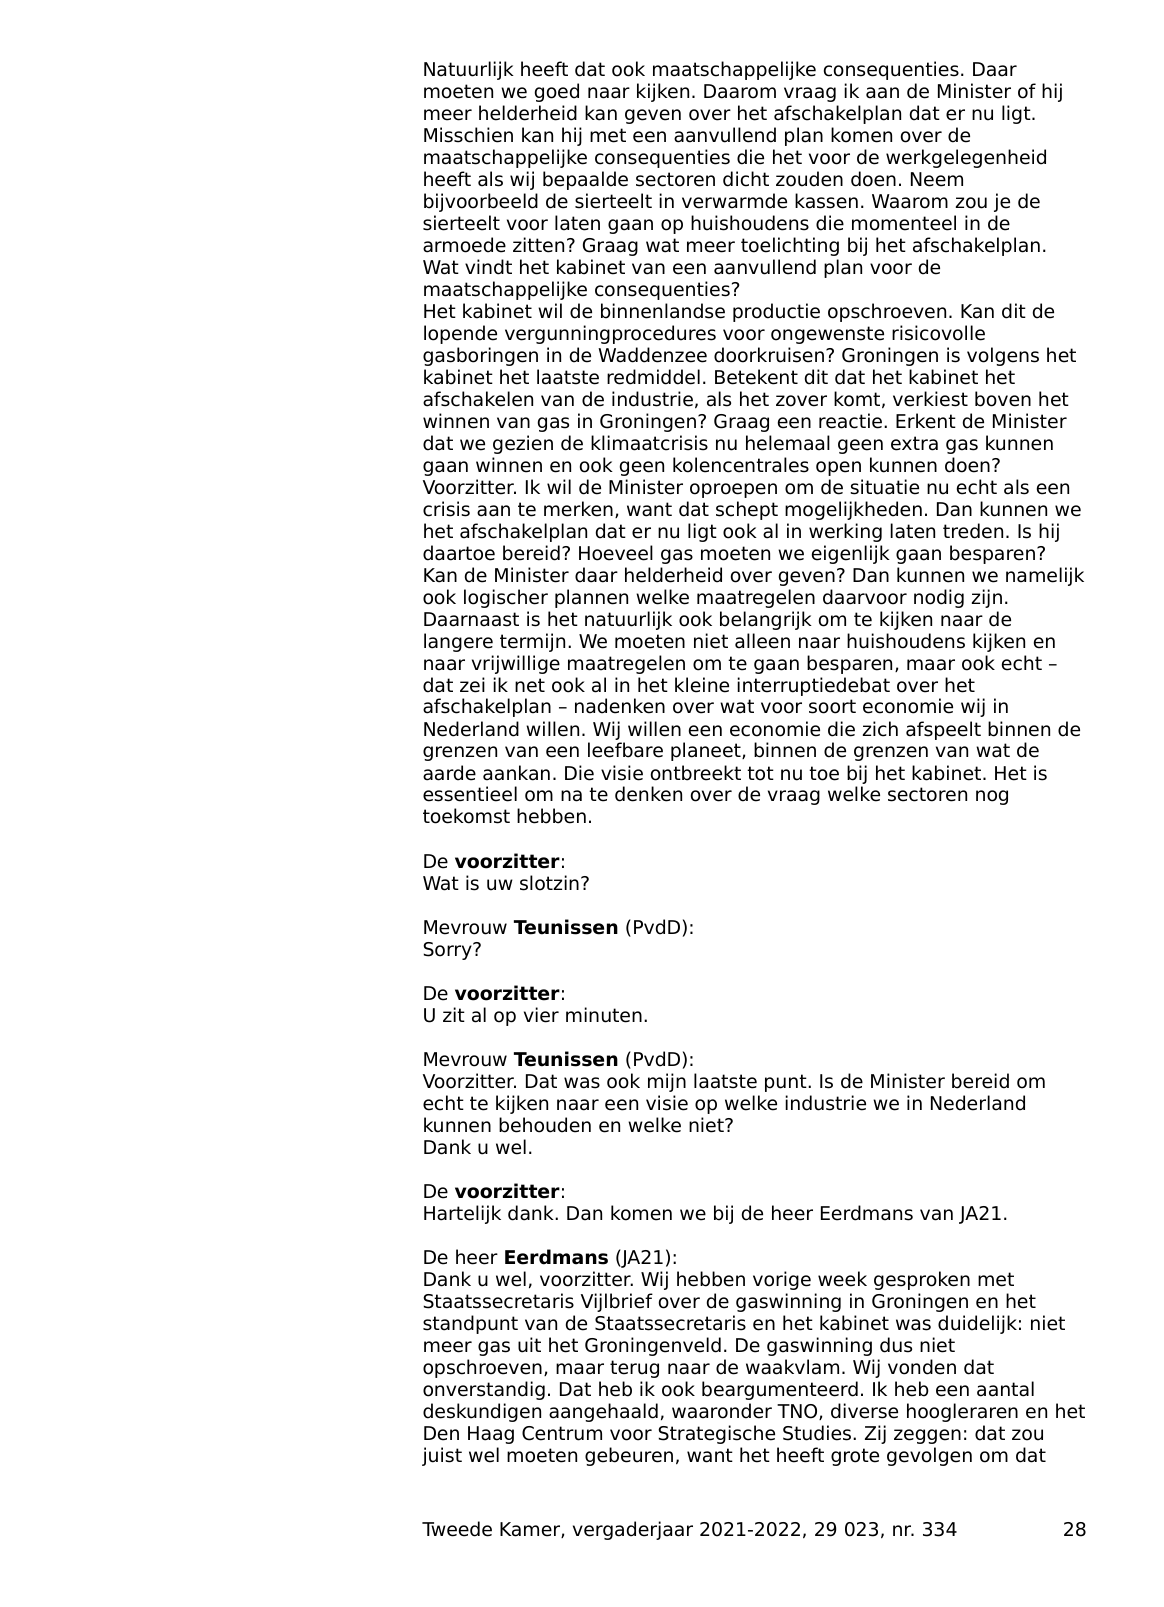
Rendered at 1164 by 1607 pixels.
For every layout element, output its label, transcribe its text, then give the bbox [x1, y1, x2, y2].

text De voorzitter: [422, 1181, 1087, 1203]
text Het kabinet wil de binnenlandse productie opschroeven. Kan dit de lopende vergunningprocedures voor ongewenste risicovolle gasboringen in de Waddenzee doorkruisen? Groningen is volgens het kabinet het laatste redmiddel. Betekent dit dat het kabinet het afschakelen van de industrie, als het zover komt, verkiest boven het winnen van gas in Groningen? Graag een reactie. Erkent de Minister dat we gezien de klimaatcrisis nu helemaal geen extra gas kunnen gaan winnen en ook geen kolencentrales open kunnen doen? [422, 301, 1087, 477]
text Voorzitter. Dat was ook mijn laatste punt. Is de Minister bereid om echt te kijken naar een visie op welke industrie we in Nederland kunnen behouden en welke niet? [422, 1071, 1087, 1137]
text Sorry? [422, 939, 1087, 961]
text U zit al op vier minuten. [422, 1005, 1087, 1027]
text De voorzitter: [422, 851, 1087, 872]
text Wat is uw slotzin? [422, 872, 1087, 894]
text Mevrouw Teunissen (PvdD): [422, 1049, 1087, 1071]
text De voorzitter: [422, 983, 1087, 1005]
text Dank u wel, voorzitter. Wij hebben vorige week gesproken met Staatssecretaris Vijlbrief over de gaswinning in Groningen en het standpunt van de Staatssecretaris en het kabinet was duidelijk: niet meer gas uit het Groningenveld. De gaswinning dus niet opschroeven, maar terug naar de waakvlam. Wij vonden dat onverstandig. Dat heb ik ook beargumenteerd. Ik heb een aantal deskundigen aangehaald, waaronder TNO, diverse hoogleraren en het Den Haag Centrum voor Strategische Studies. Zij zeggen: dat zou juist wel moeten gebeuren, want het heeft grote gevolgen om dat [422, 1269, 1087, 1467]
text De heer Eerdmans (JA21): [422, 1247, 1087, 1269]
text Natuurlijk heeft dat ook maatschappelijke consequenties. Daar moeten we goed naar kijken. Daarom vraag ik aan de Minister of hij meer helderheid kan geven over het afschakelplan dat er nu ligt. Misschien kan hij met een aanvullend plan komen over de maatschappelijke consequenties die het voor de werkgelegenheid heeft als wij bepaalde sectoren dicht zouden doen. Neem bijvoorbeeld de sierteelt in verwarmde kassen. Waarom zou je de sierteelt voor laten gaan op huishoudens die momenteel in de armoede zitten? Graag wat meer toelichting bij het afschakelplan. Wat vindt het kabinet van een aanvullend plan voor de maatschappelijke consequenties? [422, 59, 1087, 301]
text Mevrouw Teunissen (PvdD): [422, 917, 1087, 939]
text Dank u wel. [422, 1137, 1087, 1159]
text Hartelijk dank. Dan komen we bij de heer Eerdmans van JA21. [422, 1203, 1087, 1225]
text Voorzitter. Ik wil de Minister oproepen om de situatie nu echt als een crisis aan te merken, want dat schept mogelijkheden. Dan kunnen we het afschakelplan dat er nu ligt ook al in werking laten treden. Is hij daartoe bereid? Hoeveel gas moeten we eigenlijk gaan besparen? Kan de Minister daar helderheid over geven? Dan kunnen we namelijk ook logischer plannen welke maatregelen daarvoor nodig zijn. Daarnaast is het natuurlijk ook belangrijk om te kijken naar de langere termijn. We moeten niet alleen naar huishoudens kijken en naar vrijwillige maatregelen om te gaan besparen, maar ook echt – dat zei ik net ook al in het kleine interruptiedebat over het afschakelplan – nadenken over wat voor soort economie wij in Nederland willen. Wij willen een economie die zich afspeelt binnen de grenzen van een leefbare planeet, binnen de grenzen van wat de aarde aankan. Die visie ontbreekt tot nu toe bij het kabinet. Het is essentieel om na te denken over de vraag welke sectoren nog toekomst hebben. [422, 477, 1087, 828]
